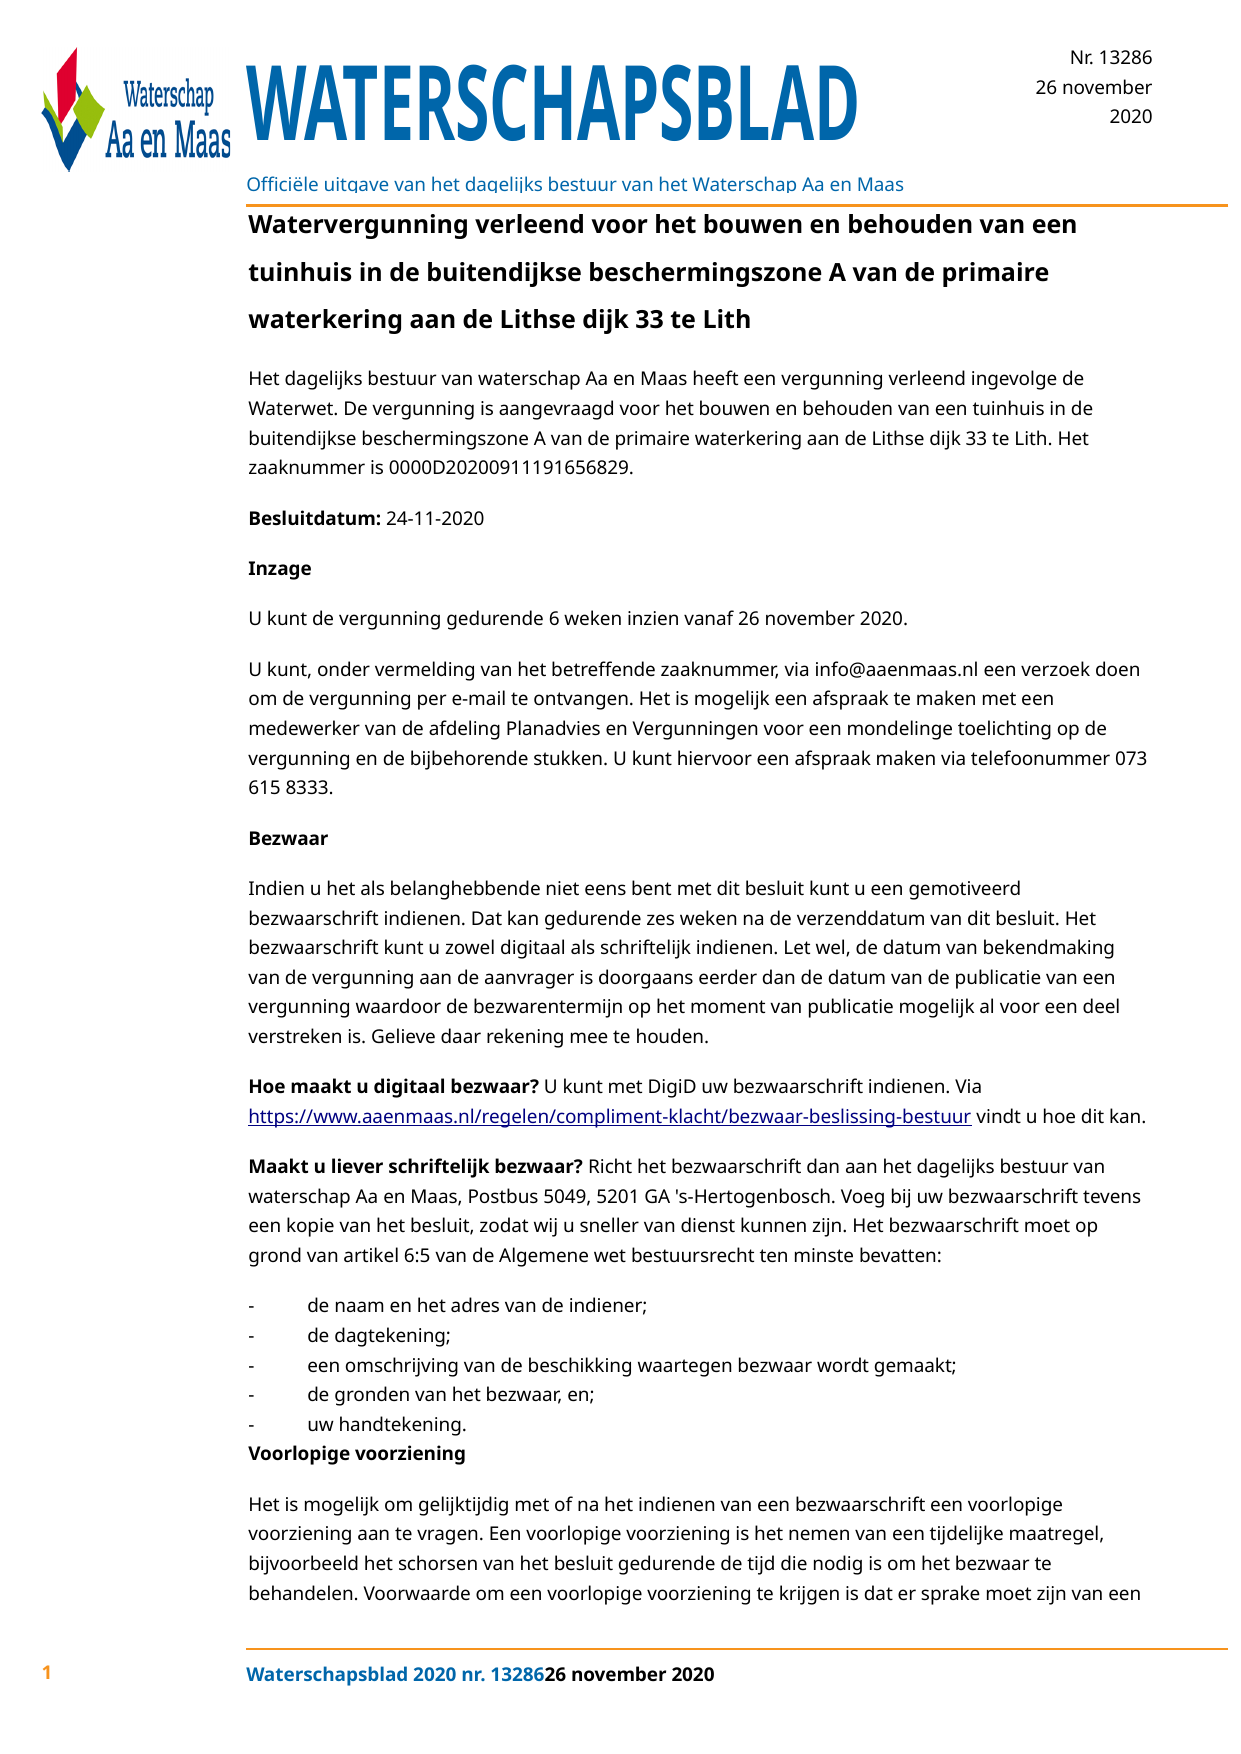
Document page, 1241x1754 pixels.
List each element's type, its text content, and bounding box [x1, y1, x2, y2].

list een omschrijving van de beschikking waartegen bezwaar wordt gemaakt; [248, 1352, 1152, 1377]
list de dagtekening; [248, 1322, 1152, 1348]
text U kunt de vergunning gedurende 6 weken inzien vanaf 26 november 2020. [248, 606, 1152, 631]
text Maakt u liever schriftelijk bezwaar? Richt het bezwaarschrift dan aan het dagelijks bestuur van waterschap Aa en Maas, Postbus 5049, 5201 GA 's-Hertogenbosch. Voeg bij uw bezwaarschrift tevens een kopie van het besluit, zodat wij u sneller van dienst kunnen zijn. Het bezwaarschrift moet op grond van artikel 6:5 van de Algemene wet bestuursrecht ten minste bevatten: [248, 1153, 1152, 1268]
list de naam en het adres van de indiener; [248, 1293, 1152, 1318]
text Watervergunning verleend voor het bouwen en behouden van een tuinhuis in de buitendijkse beschermingszone A van de primaire waterkering aan de Lithse dijk 33 te Lith [248, 207, 1152, 336]
text Het dagelijks bestuur van waterschap Aa en Maas heeft een vergunning verleend ingevolge de Waterwet. De vergunning is aangevraagd voor het bouwen en behouden van een tuinhuis in de buitendijkse beschermingszone A van de primaire waterkering aan de Lithse dijk 33 te Lith. Het zaaknummer is 0000D20200911191656829. [248, 366, 1152, 480]
text Besluitdatum: 24-11-2020 [248, 505, 1152, 530]
text Het is mogelijk om gelijktijdig met of na het indienen van een bezwaarschrift een voorlopige voorziening aan te vragen. Een voorlopige voorziening is het nemen van een tijdelijke maatregel, bijvoorbeeld het schorsen van het besluit gedurende de tijd die nodig is om het bezwaar te behandelen. Voorwaarde om een voorlopige voorziening te krijgen is dat er sprake moet zijn van een [248, 1491, 1152, 1605]
text Hoe maakt u digitaal bezwaar? U kunt met DigiD uw bezwaarschrift indienen. Via https://www.aaenmaas.nl/regelen/compliment-klacht/bezwaar-beslissing-bestuur vindt u hoe dit kan. [248, 1073, 1152, 1129]
text Bezwaar [248, 825, 1152, 850]
text Voorlopige voorziening [248, 1441, 1152, 1466]
text U kunt, onder vermelding van het betreffende zaaknummer, via info@aaenmaas.nl een verzoek doen om de vergunning per e-mail te ontvangen. Het is mogelijk een afspraak te maken met een medewerker van de afdeling Planadvies en Vergunningen voor een mondelinge toelichting op de vergunning en de bijbehorende stukken. U kunt hiervoor een afspraak maken via telefoonummer 073 615 8333. [248, 656, 1152, 800]
list uw handtekening. [248, 1411, 1152, 1437]
picture [41, 47, 231, 172]
text Inzage [248, 555, 1152, 581]
text Indien u het als belanghebbende niet eens bent met dit besluit kunt u een gemotiveerd bezwaarschrift indienen. Dat kan gedurende zes weken na de verzenddatum van dit besluit. Het bezwaarschrift kunt u zowel digitaal als schriftelijk indienen. Let wel, de datum van bekendmaking van de vergunning aan de aanvrager is doorgaans eerder dan de datum van de publicatie van een vergunning waardoor de bezwarentermijn op het moment van publicatie mogelijk al voor een deel verstreken is. Gelieve daar rekening mee te houden. [248, 875, 1152, 1049]
list de gronden van het bezwaar, en; [248, 1381, 1152, 1407]
